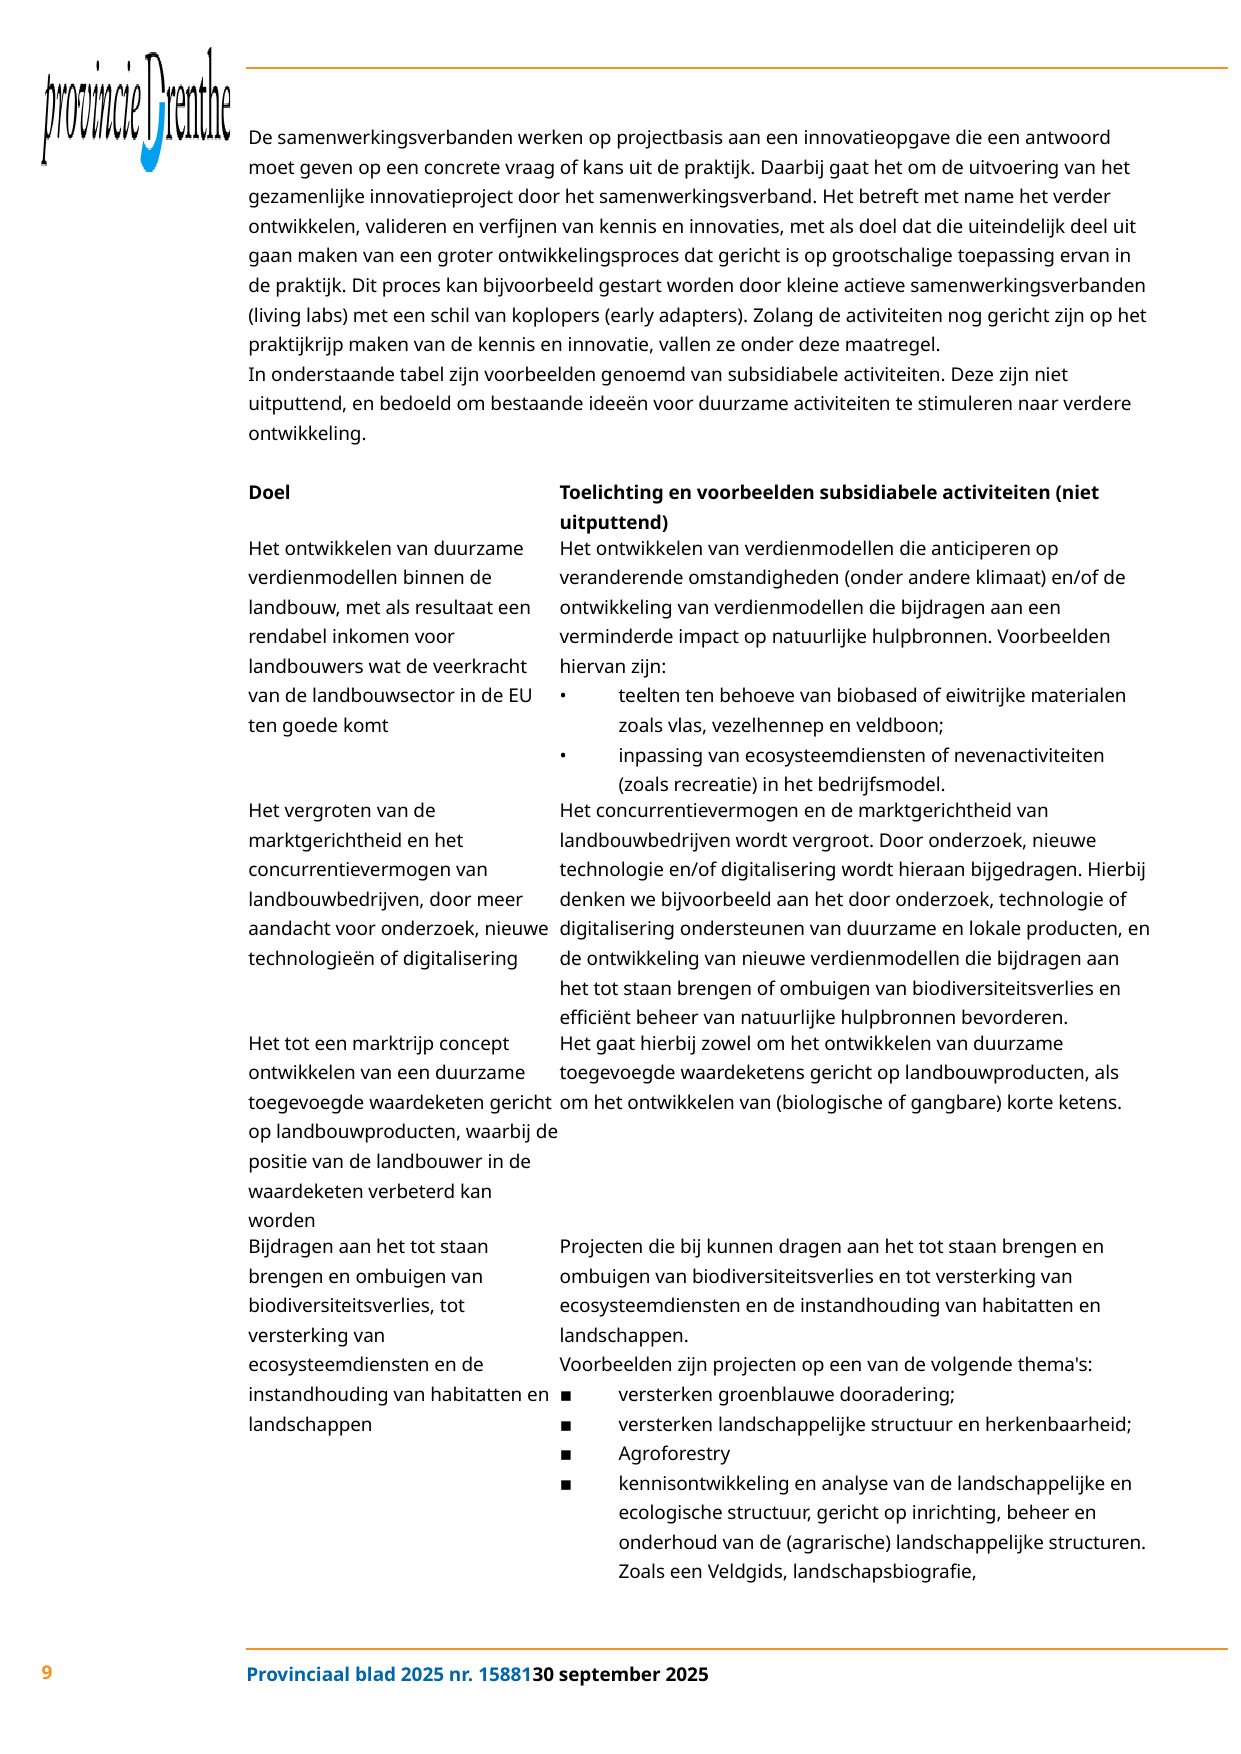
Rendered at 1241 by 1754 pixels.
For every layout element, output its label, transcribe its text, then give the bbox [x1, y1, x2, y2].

table_cell Het tot een marktrijp concept ontwikkelen van een duurzame toegevoegde waardeketen gericht op landbouwproducten, waarbij de positie van de landbouwer in de waardeketen verbeterd kan worden [248, 1030, 559, 1233]
picture [41, 47, 231, 172]
text De samenwerkingsverbanden werken op projectbasis aan een innovatieopgave die een antwoord moet geven op een concrete vraag of kans uit de praktijk. Daarbij gaat het om de uitvoering van het gezamenlijke innovatieproject door het samenwerkingsverband. Het betreft met name het verder ontwikkelen, valideren en verfijnen van kennis en innovaties, met als doel dat die uiteindelijk deel uit gaan maken van een groter ontwikkelingsproces dat gericht is op grootschalige toepassing ervan in de praktijk. Dit proces kan bijvoorbeeld gestart worden door kleine actieve samenwerkingsverbanden (living labs) met een schil van koplopers (early adapters). Zolang de activiteiten nog gericht zijn op het praktijkrijp maken van de kennis en innovatie, vallen ze onder deze maatregel. [248, 124, 1152, 357]
table_header Toelichting en voorbeelden subsidiabele activiteiten (niet uitputtend) [559, 480, 1152, 535]
table_cell Het ontwikkelen van verdienmodellen die anticiperen op veranderende omstandigheden (onder andere klimaat) en/of de ontwikkeling van verdienmodellen die bijdragen aan een verminderde impact op natuurlijke hulpbronnen. Voorbeelden hiervan zijn: teelten ten behoeve van biobased of eiwitrijke materialen zoals vlas, vezelhennep en veldboon; inpassing van ecosysteemdiensten of nevenactiviteiten (zoals recreatie) in het bedrijfsmodel. [559, 535, 1152, 797]
table_header Doel [248, 480, 559, 535]
table_cell Het concurrentievermogen en de marktgerichtheid van landbouwbedrijven wordt vergroot. Door onderzoek, nieuwe technologie en/of digitalisering wordt hieraan bijgedragen. Hierbij denken we bijvoorbeeld aan het door onderzoek, technologie of digitalisering ondersteunen van duurzame en lokale producten, en de ontwikkeling van nieuwe verdienmodellen die bijdragen aan het tot staan brengen of ombuigen van biodiversiteitsverlies en efficiënt beheer van natuurlijke hulpbronnen bevorderen. [559, 797, 1152, 1030]
table_cell Het vergroten van de marktgerichtheid en het concurrentievermogen van landbouwbedrijven, door meer aandacht voor onderzoek, nieuwe technologieën of digitalisering [248, 797, 559, 1030]
table_cell Het gaat hierbij zowel om het ontwikkelen van duurzame toegevoegde waardeketens gericht op landbouwproducten, als om het ontwikkelen van (biologische of gangbare) korte ketens. [559, 1030, 1152, 1233]
table_cell Bijdragen aan het tot staan brengen en ombuigen van biodiversiteitsverlies, tot versterking van ecosysteemdiensten en de instandhouding van habitatten en landschappen [248, 1233, 559, 1584]
table_cell Projecten die bij kunnen dragen aan het tot staan brengen en ombuigen van biodiversiteitsverlies en tot versterking van ecosysteemdiensten en de instandhouding van habitatten en landschappen. Voorbeelden zijn projecten op een van de volgende thema's: versterken groenblauwe dooradering; versterken landschappelijke structuur en herkenbaarheid; Agroforestry kennisontwikkeling en analyse van de landschappelijke en ecologische structuur, gericht op inrichting, beheer en onderhoud van de (agrarische) landschappelijke structuren. Zoals een Veldgids, landschapsbiografie, [559, 1233, 1152, 1584]
text In onderstaande tabel zijn voorbeelden genoemd van subsidiabele activiteiten. Deze zijn niet uitputtend, en bedoeld om bestaande ideeën voor duurzame activiteiten te stimuleren naar verdere ontwikkeling. [248, 361, 1152, 446]
table_cell Het ontwikkelen van duurzame verdienmodellen binnen de landbouw, met als resultaat een rendabel inkomen voor landbouwers wat de veerkracht van de landbouwsector in de EU ten goede komt [248, 535, 559, 797]
